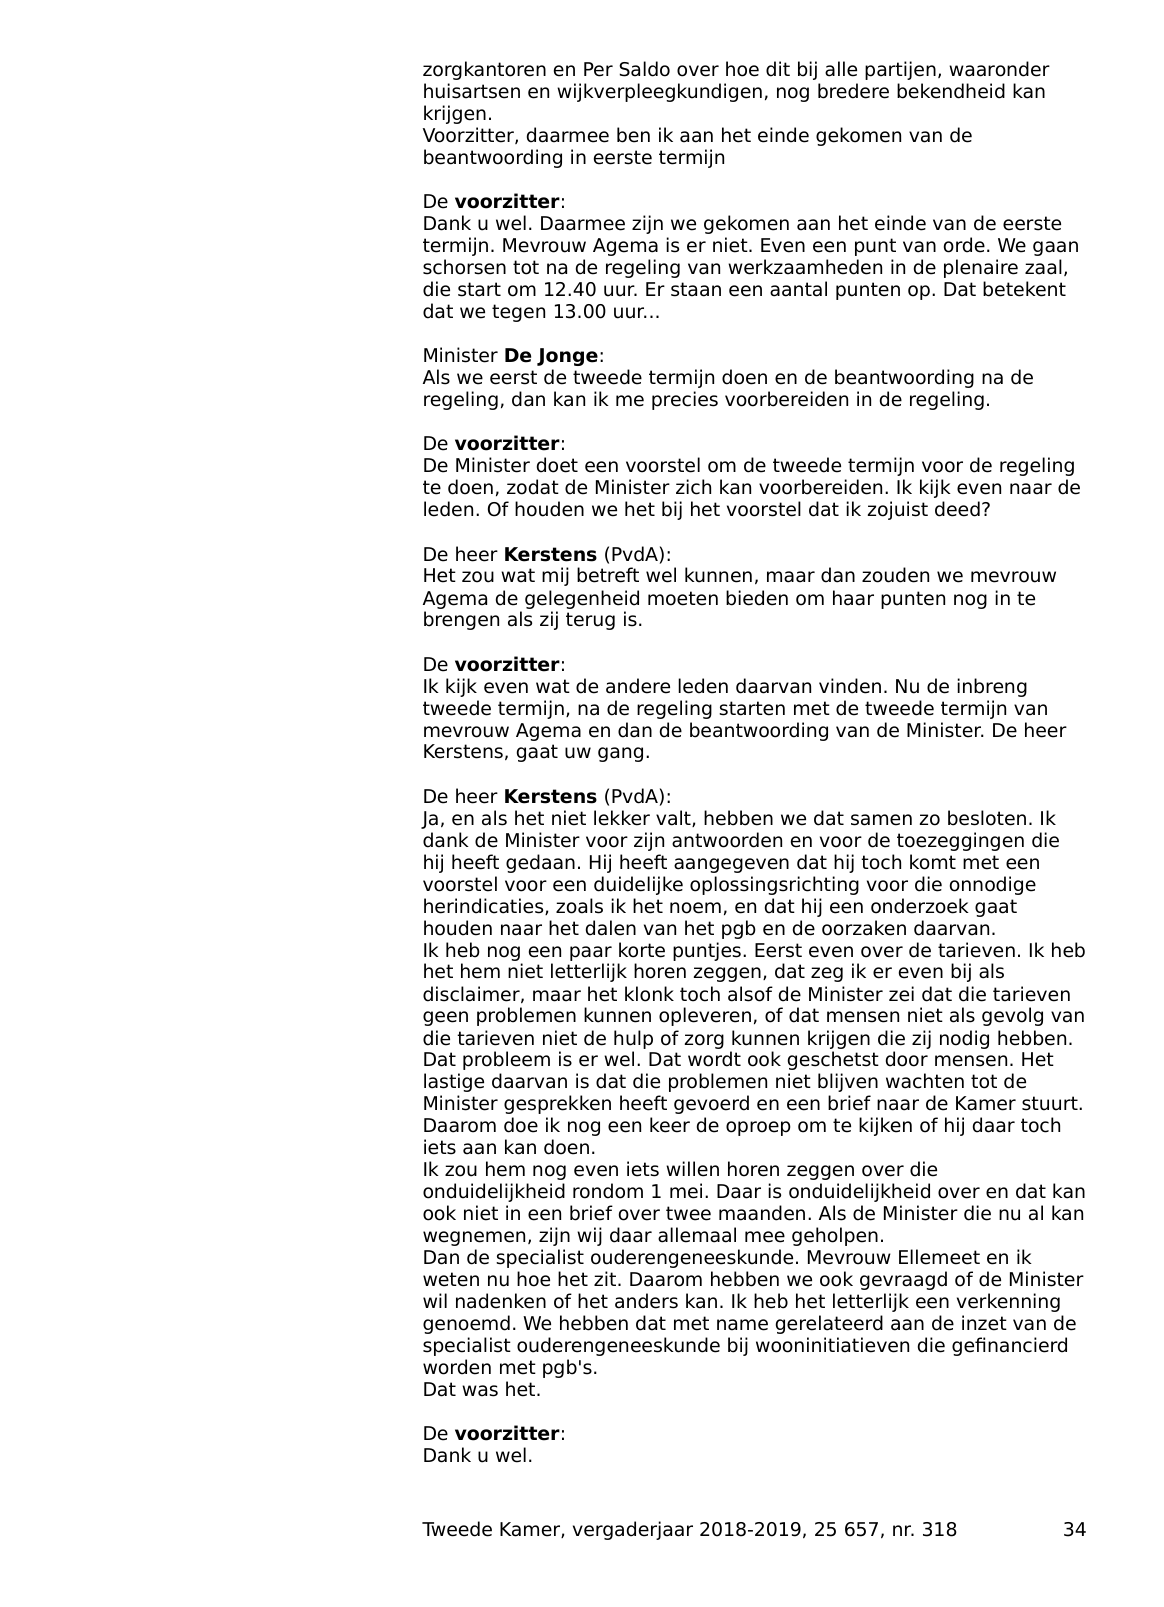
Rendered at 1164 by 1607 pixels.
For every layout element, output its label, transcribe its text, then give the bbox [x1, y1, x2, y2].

text Ik heb nog een paar korte puntjes. Eerst even over de tarieven. Ik heb het hem niet letterlijk horen zeggen, dat zeg ik er even bij als disclaimer, maar het klonk toch alsof de Minister zei dat die tarieven geen problemen kunnen opleveren, of dat mensen niet als gevolg van die tarieven niet de hulp of zorg kunnen krijgen die zij nodig hebben. Dat probleem is er wel. Dat wordt ook geschetst door mensen. Het lastige daarvan is dat die problemen niet blijven wachten tot de Minister gesprekken heeft gevoerd en een brief naar de Kamer stuurt. Daarom doe ik nog een keer de oproep om te kijken of hij daar toch iets aan kan doen. [422, 939, 1087, 1159]
text Ja, en als het niet lekker valt, hebben we dat samen zo besloten. Ik dank de Minister voor zijn antwoorden en voor de toezeggingen die hij heeft gedaan. Hij heeft aangegeven dat hij toch komt met een voorstel voor een duidelijke oplossingsrichting voor die onnodige herindicaties, zoals ik het noem, en dat hij een onderzoek gaat houden naar het dalen van het pgb en de oorzaken daarvan. [422, 808, 1087, 939]
text Voorzitter, daarmee ben ik aan het einde gekomen van de beantwoording in eerste termijn [422, 125, 1087, 169]
text Minister De Jonge: [422, 345, 1087, 367]
text zorgkantoren en Per Saldo over hoe dit bij alle partijen, waaronder huisartsen en wijkverpleegkundigen, nog bredere bekendheid kan krijgen. [422, 59, 1087, 125]
text De Minister doet een voorstel om de tweede termijn voor de regeling te doen, zodat de Minister zich kan voorbereiden. Ik kijk even naar de leden. Of houden we het bij het voorstel dat ik zojuist deed? [422, 455, 1087, 521]
text Dat was het. [422, 1379, 1087, 1401]
text Dan de specialist ouderengeneeskunde. Mevrouw Ellemeet en ik weten nu hoe het zit. Daarom hebben we ook gevraagd of de Minister wil nadenken of het anders kan. Ik heb het letterlijk een verkenning genoemd. We hebben dat met name gerelateerd aan de inzet van de specialist ouderengeneeskunde bij wooninitiatieven die gefinancierd worden met pgb's. [422, 1247, 1087, 1379]
text De heer Kerstens (PvdA): [422, 786, 1087, 808]
text De heer Kerstens (PvdA): [422, 543, 1087, 565]
text Als we eerst de tweede termijn doen en de beantwoording na de regeling, dan kan ik me precies voorbereiden in de regeling. [422, 367, 1087, 411]
text De voorzitter: [422, 653, 1087, 676]
text Het zou wat mij betreft wel kunnen, maar dan zouden we mevrouw Agema de gelegenheid moeten bieden om haar punten nog in te brengen als zij terug is. [422, 565, 1087, 631]
text De voorzitter: [422, 1423, 1087, 1445]
text Ik kijk even wat de andere leden daarvan vinden. Nu de inbreng tweede termijn, na de regeling starten met de tweede termijn van mevrouw Agema en dan de beantwoording van de Minister. De heer Kerstens, gaat uw gang. [422, 676, 1087, 763]
text Dank u wel. Daarmee zijn we gekomen aan het einde van de eerste termijn. Mevrouw Agema is er niet. Even een punt van orde. We gaan schorsen tot na de regeling van werkzaamheden in de plenaire zaal, die start om 12.40 uur. Er staan een aantal punten op. Dat betekent dat we tegen 13.00 uur... [422, 213, 1087, 323]
text De voorzitter: [422, 433, 1087, 455]
text De voorzitter: [422, 191, 1087, 213]
text Ik zou hem nog even iets willen horen zeggen over die onduidelijkheid rondom 1 mei. Daar is onduidelijkheid over en dat kan ook niet in een brief over twee maanden. Als de Minister die nu al kan wegnemen, zijn wij daar allemaal mee geholpen. [422, 1159, 1087, 1247]
text Dank u wel. [422, 1445, 1087, 1467]
